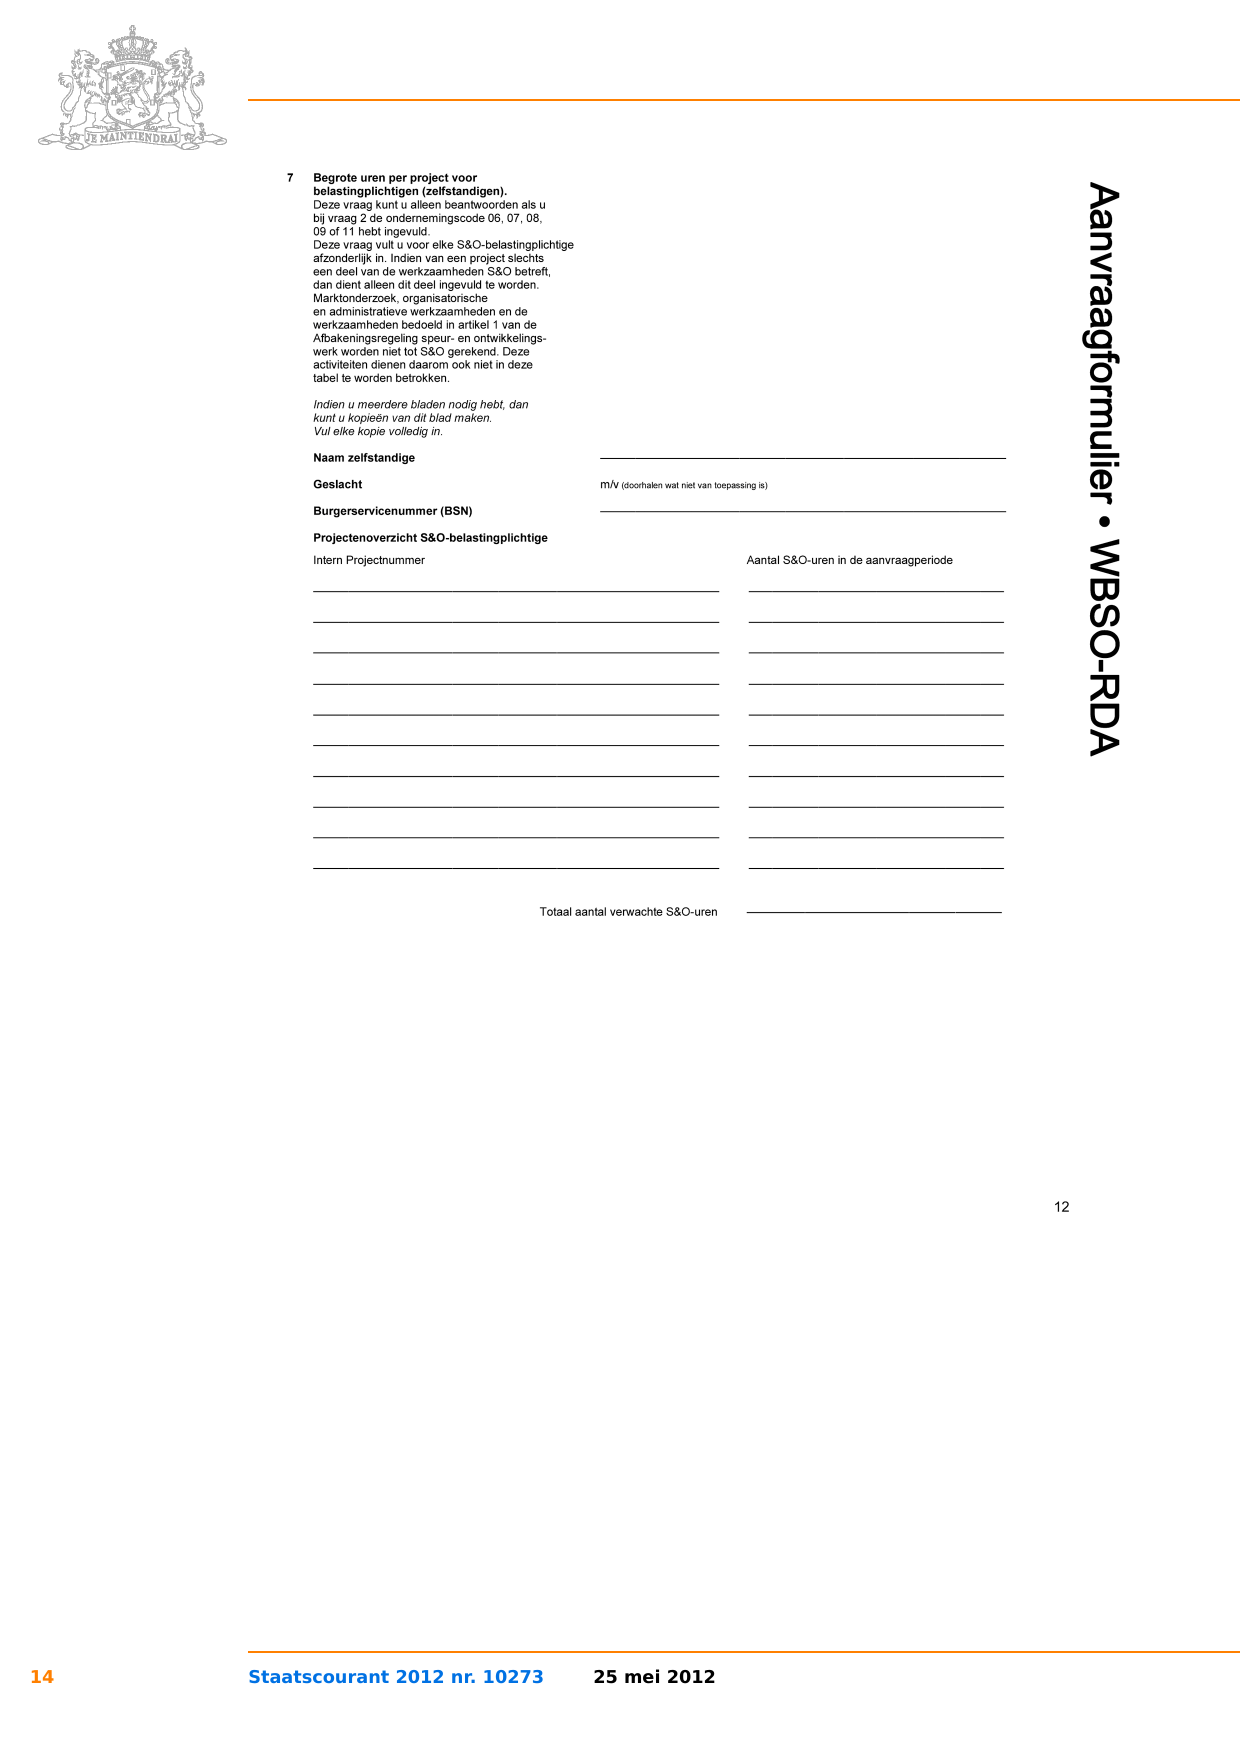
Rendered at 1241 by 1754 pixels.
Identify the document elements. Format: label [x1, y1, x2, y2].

picture [248, 130, 1134, 1235]
picture [38, 25, 227, 150]
text [248, 130, 1163, 1239]
